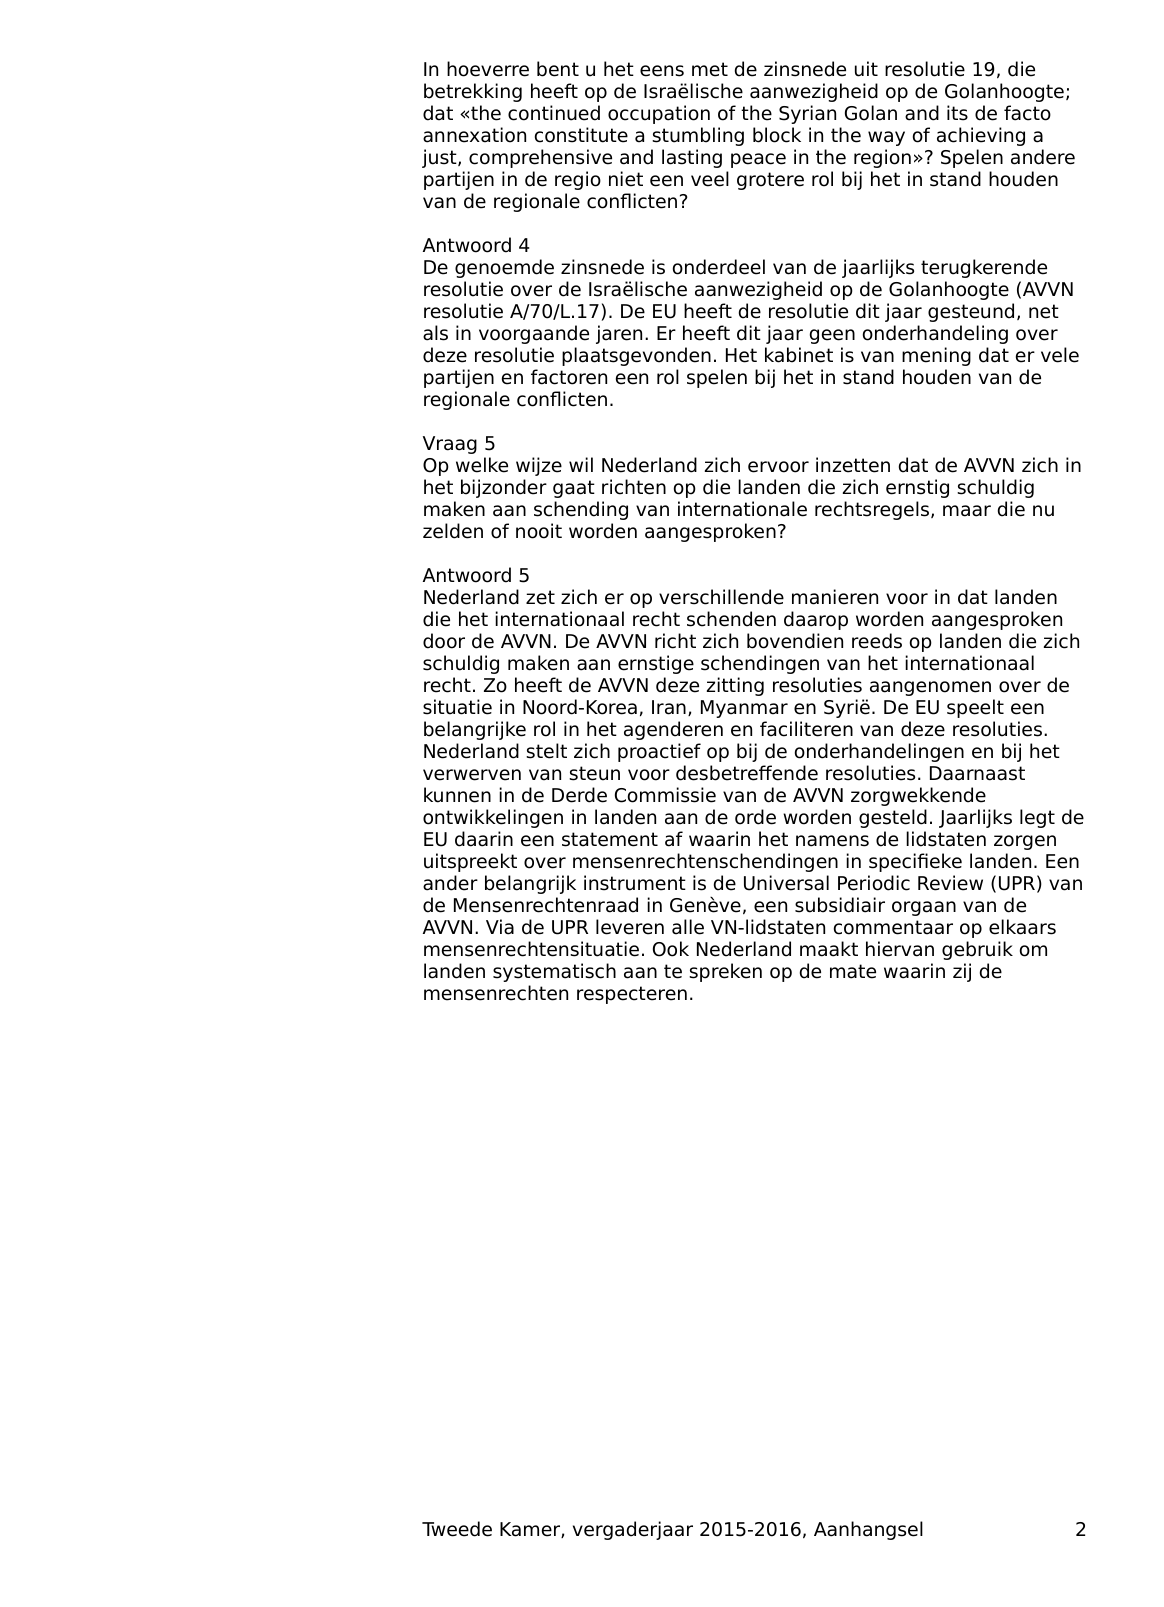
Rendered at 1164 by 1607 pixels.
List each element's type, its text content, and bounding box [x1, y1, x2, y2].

text Antwoord 4 [422, 235, 1087, 257]
text In hoeverre bent u het eens met de zinsnede uit resolutie 19, die betrekking heeft op de Israëlische aanwezigheid op de Golanhoogte; dat «the continued occupation of the Syrian Golan and its de facto annexation constitute a stumbling block in the way of achieving a just, comprehensive and lasting peace in the region»? Spelen andere partijen in de regio niet een veel grotere rol bij het in stand houden van de regionale conflicten? [422, 59, 1087, 213]
text Vraag 5 [422, 433, 1087, 455]
text Op welke wijze wil Nederland zich ervoor inzetten dat de AVVN zich in het bijzonder gaat richten op die landen die zich ernstig schuldig maken aan schending van internationale rechtsregels, maar die nu zelden of nooit worden aangesproken? [422, 455, 1087, 543]
text Antwoord 5 [422, 565, 1087, 587]
text Nederland zet zich er op verschillende manieren voor in dat landen die het internationaal recht schenden daarop worden aangesproken door de AVVN. De AVVN richt zich bovendien reeds op landen die zich schuldig maken aan ernstige schendingen van het internationaal recht. Zo heeft de AVVN deze zitting resoluties aangenomen over de situatie in Noord-Korea, Iran, Myanmar en Syrië. De EU speelt een belangrijke rol in het agenderen en faciliteren van deze resoluties. Nederland stelt zich proactief op bij de onderhandelingen en bij het verwerven van steun voor desbetreffende resoluties. Daarnaast kunnen in de Derde Commissie van de AVVN zorgwekkende ontwikkelingen in landen aan de orde worden gesteld. Jaarlijks legt de EU daarin een statement af waarin het namens de lidstaten zorgen uitspreekt over mensenrechtenschendingen in specifieke landen. Een ander belangrijk instrument is de Universal Periodic Review (UPR) van de Mensenrechtenraad in Genève, een subsidiair orgaan van de AVVN. Via de UPR leveren alle VN-lidstaten commentaar op elkaars mensenrechtensituatie. Ook Nederland maakt hiervan gebruik om landen systematisch aan te spreken op de mate waarin zij de mensenrechten respecteren. [422, 587, 1087, 1005]
text De genoemde zinsnede is onderdeel van de jaarlijks terugkerende resolutie over de Israëlische aanwezigheid op de Golanhoogte (AVVN resolutie A/70/L.17). De EU heeft de resolutie dit jaar gesteund, net als in voorgaande jaren. Er heeft dit jaar geen onderhandeling over deze resolutie plaatsgevonden. Het kabinet is van mening dat er vele partijen en factoren een rol spelen bij het in stand houden van de regionale conflicten. [422, 257, 1087, 411]
